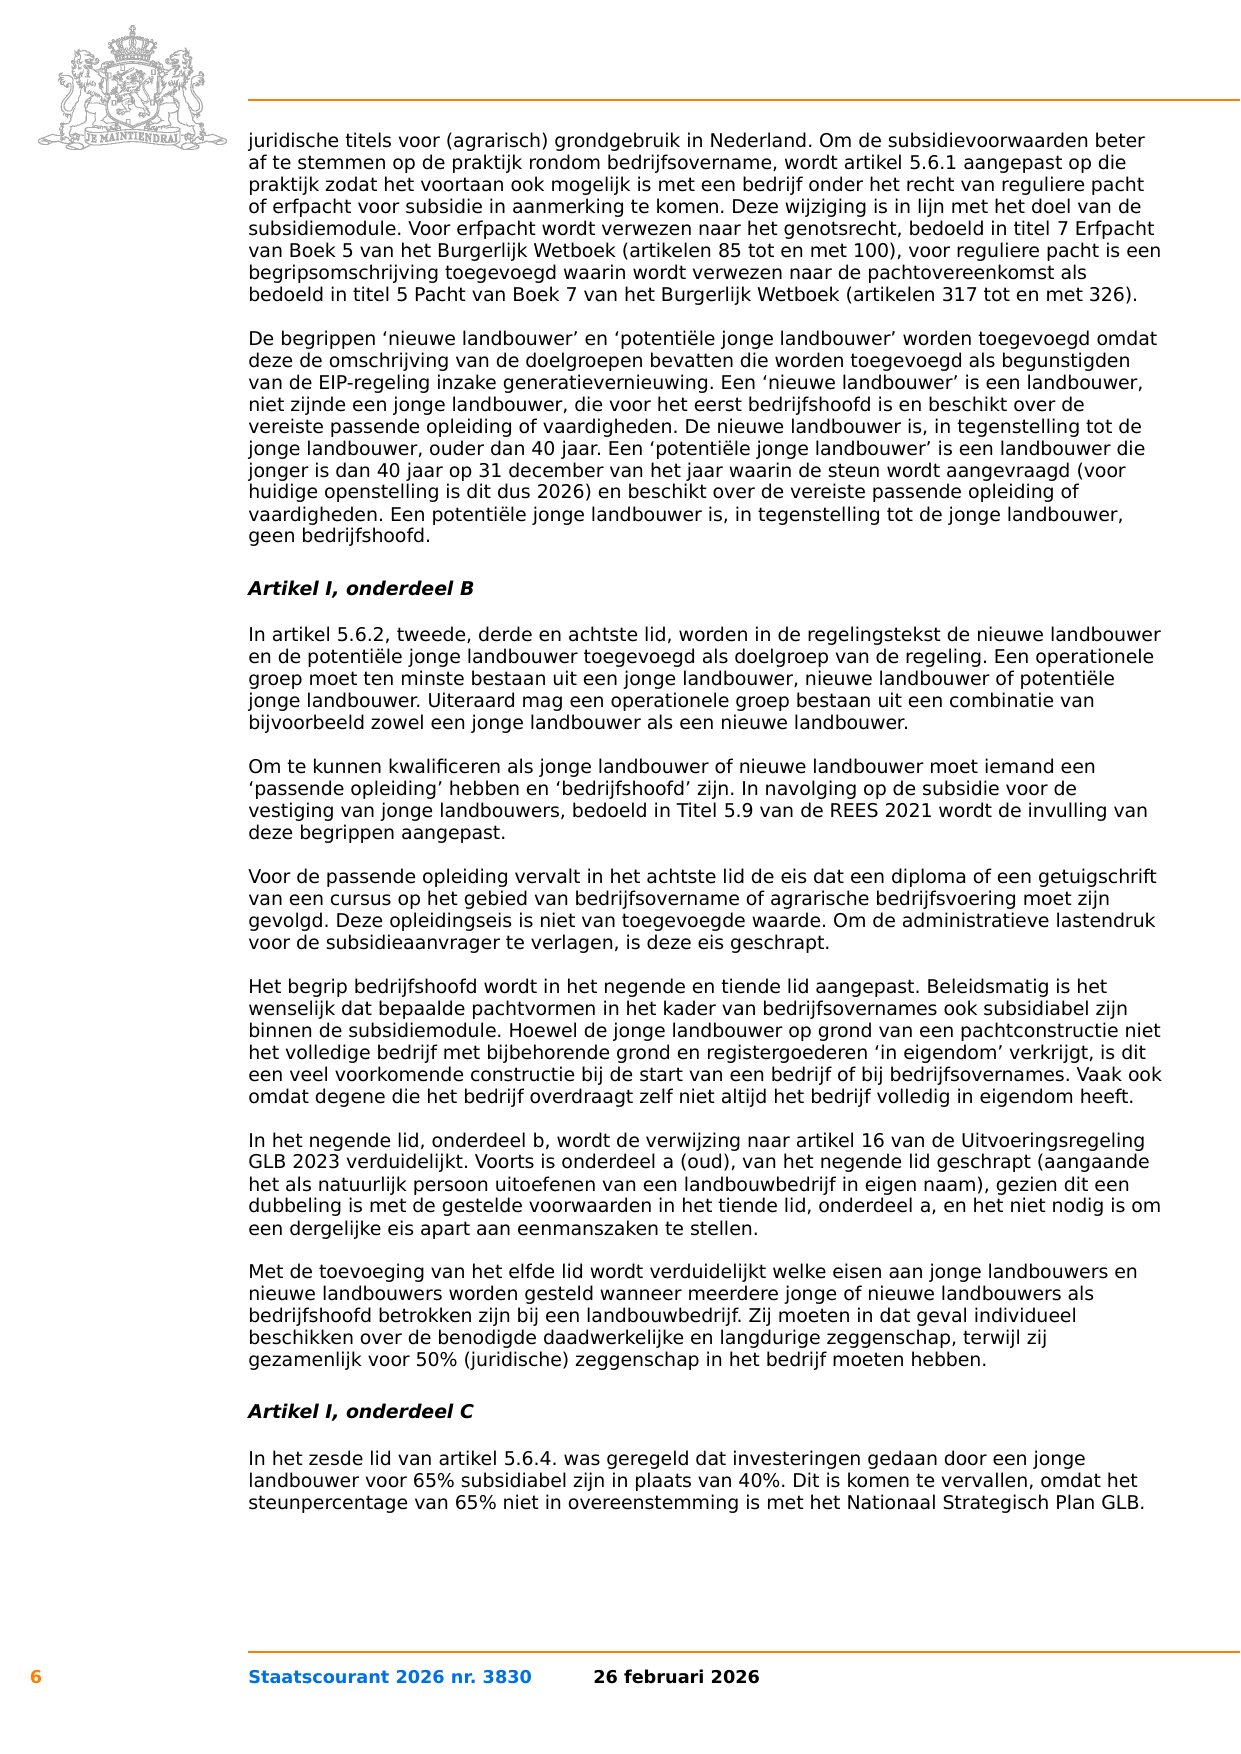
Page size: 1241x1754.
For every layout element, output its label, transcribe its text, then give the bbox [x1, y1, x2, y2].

text In het zesde lid van artikel 5.6.4. was geregeld dat investeringen gedaan door een jonge landbouwer voor 65% subsidiabel zijn in plaats van 40%. Dit is komen te vervallen, omdat het steunpercentage van 65% niet in overeenstemming is met het Nationaal Strategisch Plan GLB. [248, 1448, 1163, 1514]
subtitle Artikel I, onderdeel B [248, 577, 1163, 599]
subtitle Artikel I, onderdeel C [248, 1401, 1163, 1423]
text Voor de passende opleiding vervalt in het achtste lid de eis dat een diploma of een getuigschrift van een cursus op het gebied van bedrijfsovername of agrarische bedrijfsvoering moet zijn gevolgd. Deze opleidingseis is niet van toegevoegde waarde. Om de administratieve lastendruk voor de subsidieaanvrager te verlagen, is deze eis geschrapt. [248, 866, 1163, 954]
text Om te kunnen kwalificeren als jonge landbouwer of nieuwe landbouwer moet iemand een ‘passende opleiding’ hebben en ‘bedrijfshoofd’ zijn. In navolging op de subsidie voor de vestiging van jonge landbouwers, bedoeld in Titel 5.9 van de REES 2021 wordt de invulling van deze begrippen aangepast. [248, 756, 1163, 844]
text Het begrip bedrijfshoofd wordt in het negende en tiende lid aangepast. Beleidsmatig is het wenselijk dat bepaalde pachtvormen in het kader van bedrijfsovernames ook subsidiabel zijn binnen de subsidiemodule. Hoewel de jonge landbouwer op grond van een pachtconstructie niet het volledige bedrijf met bijbehorende grond en registergoederen ‘in eigendom’ verkrijgt, is dit een veel voorkomende constructie bij de start van een bedrijf of bij bedrijfsovernames. Vaak ook omdat degene die het bedrijf overdraagt zelf niet altijd het bedrijf volledig in eigendom heeft. [248, 976, 1163, 1108]
picture [38, 25, 227, 150]
text Met de toevoeging van het elfde lid wordt verduidelijkt welke eisen aan jonge landbouwers en nieuwe landbouwers worden gesteld wanneer meerdere jonge of nieuwe landbouwers als bedrijfshoofd betrokken zijn bij een landbouwbedrijf. Zij moeten in dat geval individueel beschikken over de benodigde daadwerkelijke en langdurige zeggenschap, terwijl zij gezamenlijk voor 50% (juridische) zeggenschap in het bedrijf moeten hebben. [248, 1261, 1163, 1371]
text In het negende lid, onderdeel b, wordt de verwijzing naar artikel 16 van de Uitvoeringsregeling GLB 2023 verduidelijkt. Voorts is onderdeel a (oud), van het negende lid geschrapt (aangaande het als natuurlijk persoon uitoefenen van een landbouwbedrijf in eigen naam), gezien dit een dubbeling is met de gestelde voorwaarden in het tiende lid, onderdeel a, en het niet nodig is om een dergelijke eis apart aan eenmanszaken te stellen. [248, 1129, 1163, 1239]
text juridische titels voor (agrarisch) grondgebruik in Nederland. Om de subsidievoorwaarden beter af te stemmen op de praktijk rondom bedrijfsovername, wordt artikel 5.6.1 aangepast op die praktijk zodat het voortaan ook mogelijk is met een bedrijf onder het recht van reguliere pacht of erfpacht voor subsidie in aanmerking te komen. Deze wijziging is in lijn met het doel van de subsidiemodule. Voor erfpacht wordt verwezen naar het genotsrecht, bedoeld in titel 7 Erfpacht van Boek 5 van het Burgerlijk Wetboek (artikelen 85 tot en met 100), voor reguliere pacht is een begripsomschrijving toegevoegd waarin wordt verwezen naar de pachtovereenkomst als bedoeld in titel 5 Pacht van Boek 7 van het Burgerlijk Wetboek (artikelen 317 tot en met 326). [248, 130, 1163, 306]
text De begrippen ‘nieuwe landbouwer’ en ‘potentiële jonge landbouwer’ worden toegevoegd omdat deze de omschrijving van de doelgroepen bevatten die worden toegevoegd als begunstigden van de EIP-regeling inzake generatievernieuwing. Een ‘nieuwe landbouwer’ is een landbouwer, niet zijnde een jonge landbouwer, die voor het eerst bedrijfshoofd is en beschikt over de vereiste passende opleiding of vaardigheden. De nieuwe landbouwer is, in tegenstelling tot de jonge landbouwer, ouder dan 40 jaar. Een ‘potentiële jonge landbouwer’ is een landbouwer die jonger is dan 40 jaar op 31 december van het jaar waarin de steun wordt aangevraagd (voor huidige openstelling is dit dus 2026) en beschikt over de vereiste passende opleiding of vaardigheden. Een potentiële jonge landbouwer is, in tegenstelling tot de jonge landbouwer, geen bedrijfshoofd. [248, 328, 1163, 547]
text In artikel 5.6.2, tweede, derde en achtste lid, worden in de regelingstekst de nieuwe landbouwer en de potentiële jonge landbouwer toegevoegd als doelgroep van de regeling. Een operationele groep moet ten minste bestaan uit een jonge landbouwer, nieuwe landbouwer of potentiële jonge landbouwer. Uiteraard mag een operationele groep bestaan uit een combinatie van bijvoorbeeld zowel een jonge landbouwer als een nieuwe landbouwer. [248, 624, 1163, 734]
